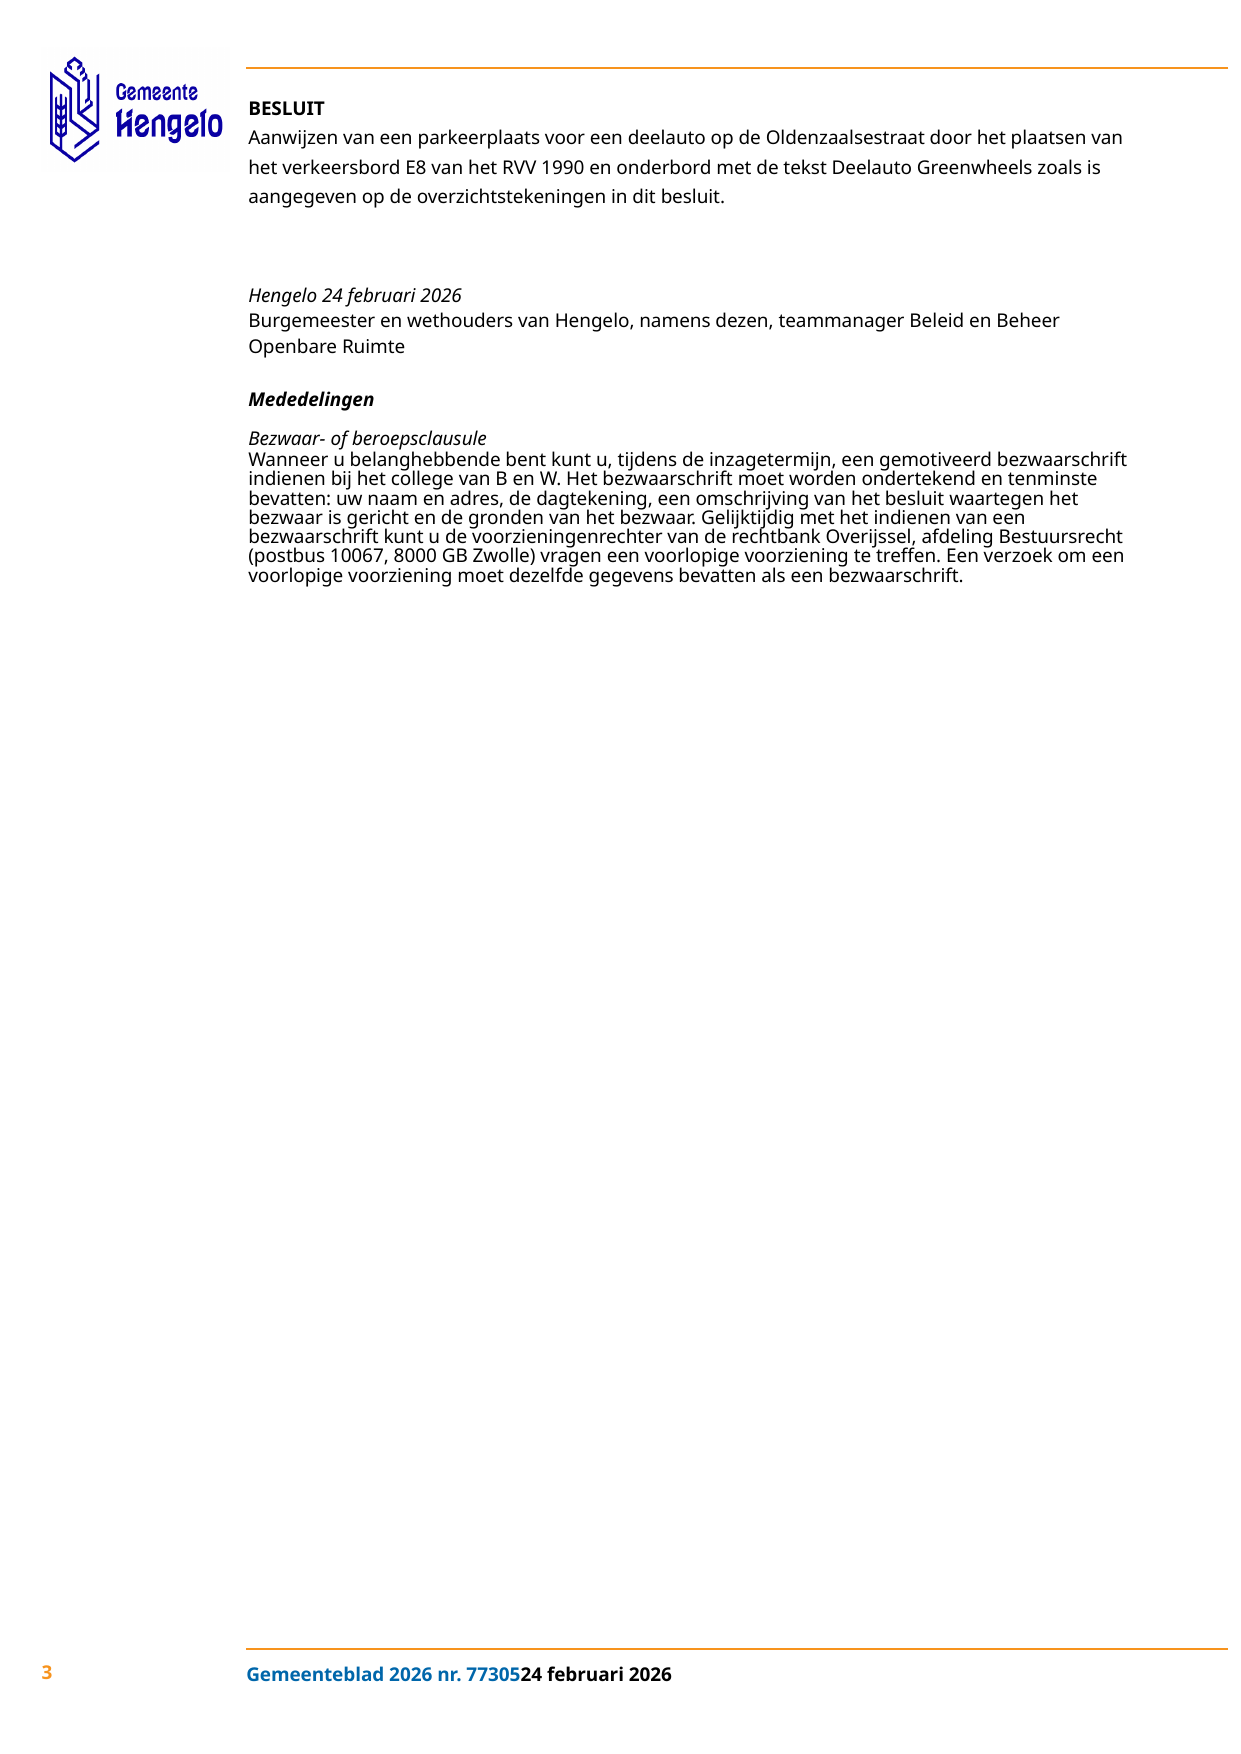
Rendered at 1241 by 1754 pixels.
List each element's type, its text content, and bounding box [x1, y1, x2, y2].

text Burgemeester en wethouders van Hengelo, namens dezen, teammanager Beleid en Beheer Openbare Ruimte [248, 307, 1152, 359]
text Mededelingen [248, 386, 1152, 412]
text Wanneer u belanghebbende bent kunt u, tijdens de inzagetermijn, een gemotiveerd bezwaarschrift indienen bij het college van B en W. Het bezwaarschrift moet worden ondertekend en tenminste bevatten: uw naam en adres, de dagtekening, een omschrijving van het besluit waartegen het bezwaar is gericht en de gronden van het bezwaar. Gelijktijdig met het indienen van een bezwaarschrift kunt u de voorzieningenrechter van de rechtbank Overijssel, afdeling Bestuursrecht (postbus 10067, 8000 GB Zwolle) vragen een voorlopige voorziening te treffen. Een verzoek om een voorlopige voorziening moet dezelfde gegevens bevatten als een bezwaarschrift. [248, 451, 1152, 586]
text Bezwaar- of beroepsclausule [248, 425, 1152, 451]
text Hengelo 24 februari 2026 [248, 282, 1152, 307]
picture [41, 47, 231, 172]
text BESLUIT [248, 95, 1152, 121]
text Aanwijzen van een parkeerplaats voor een deelauto op de Oldenzaalsestraat door het plaatsen van het verkeersbord E8 van het RVV 1990 en onderbord met de tekst Deelauto Greenwheels zoals is aangegeven op de overzichtstekeningen in dit besluit. [248, 124, 1152, 209]
